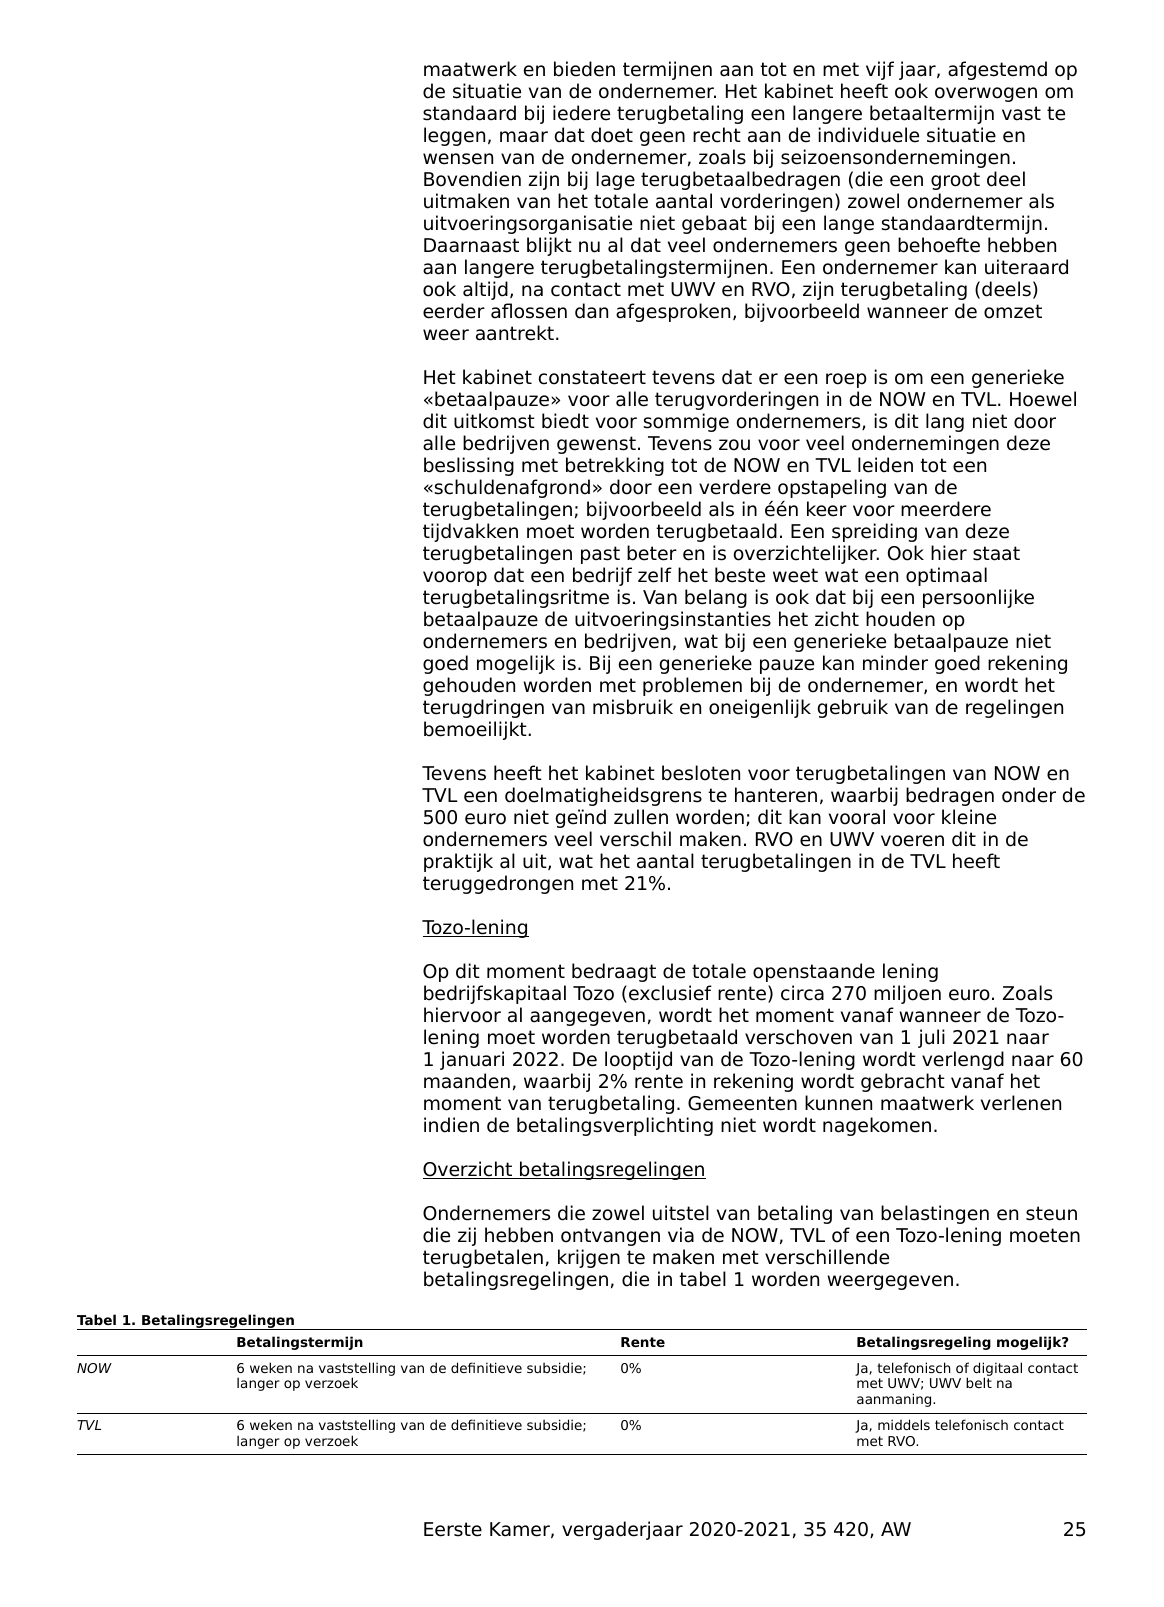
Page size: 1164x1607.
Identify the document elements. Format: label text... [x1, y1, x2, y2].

table_cell Betalingsregeling mogelijk? [850, 1330, 1087, 1355]
subtitle Tozo-lening [422, 917, 1087, 939]
table_header Tabel 1. Betalingsregelingen [77, 1313, 1087, 1329]
text maatwerk en bieden termijnen aan tot en met vijf jaar, afgestemd op de situatie van de ondernemer. Het kabinet heeft ook overwogen om standaard bij iedere terugbetaling een langere betaaltermijn vast te leggen, maar dat doet geen recht aan de individuele situatie en wensen van de ondernemer, zoals bij seizoensondernemingen. Bovendien zijn bij lage terugbetaalbedragen (die een groot deel uitmaken van het totale aantal vorderingen) zowel ondernemer als uitvoeringsorganisatie niet gebaat bij een lange standaardtermijn. Daarnaast blijkt nu al dat veel ondernemers geen behoefte hebben aan langere terugbetalingstermijnen. Een ondernemer kan uiteraard ook altijd, na contact met UWV en RVO, zijn terugbetaling (deels) eerder aflossen dan afgesproken, bijvoorbeeld wanneer de omzet weer aantrekt. [422, 59, 1087, 345]
text Het kabinet constateert tevens dat er een roep is om een generieke «betaalpauze» voor alle terugvorderingen in de NOW en TVL. Hoewel dit uitkomst biedt voor sommige ondernemers, is dit lang niet door alle bedrijven gewenst. Tevens zou voor veel ondernemingen deze beslissing met betrekking tot de NOW en TVL leiden tot een «schuldenafgrond» door een verdere opstapeling van de terugbetalingen; bijvoorbeeld als in één keer voor meerdere tijdvakken moet worden terugbetaald. Een spreiding van deze terugbetalingen past beter en is overzichtelijker. Ook hier staat voorop dat een bedrijf zelf het beste weet wat een optimaal terugbetalingsritme is. Van belang is ook dat bij een persoonlijke betaalpauze de uitvoeringsinstanties het zicht houden op ondernemers en bedrijven, wat bij een generieke betaalpauze niet goed mogelijk is. Bij een generieke pauze kan minder goed rekening gehouden worden met problemen bij de ondernemer, en wordt het terugdringen van misbruik en oneigenlijk gebruik van de regelingen bemoeilijkt. [422, 367, 1087, 741]
table_cell 0% [614, 1414, 850, 1454]
table_cell 0% [614, 1356, 850, 1412]
text Tevens heeft het kabinet besloten voor terugbetalingen van NOW en TVL een doelmatigheidsgrens te hanteren, waarbij bedragen onder de 500 euro niet geïnd zullen worden; dit kan vooral voor kleine ondernemers veel verschil maken. RVO en UWV voeren dit in de praktijk al uit, wat het aantal terugbetalingen in de TVL heeft teruggedrongen met 21%. [422, 763, 1087, 895]
table_cell [77, 1330, 230, 1355]
table_cell 6 weken na vaststelling van de definitieve subsidie; langer op verzoek [230, 1356, 614, 1412]
table_cell NOW [77, 1356, 230, 1412]
subtitle Overzicht betalingsregelingen [422, 1159, 1087, 1181]
table_cell Ja, telefonisch of digitaal contact met UWV; UWV belt na aanmaning. [850, 1356, 1087, 1412]
text Ondernemers die zowel uitstel van betaling van belastingen en steun die zij hebben ontvangen via de NOW, TVL of een Tozo-lening moeten terugbetalen, krijgen te maken met verschillende betalingsregelingen, die in tabel 1 worden weergegeven. [422, 1203, 1087, 1291]
table_cell Ja, middels telefonisch contact met RVO. [850, 1414, 1087, 1454]
text Op dit moment bedraagt de totale openstaande lening bedrijfskapitaal Tozo (exclusief rente) circa 270 miljoen euro. Zoals hiervoor al aangegeven, wordt het moment vanaf wanneer de Tozo-lening moet worden terugbetaald verschoven van 1 juli 2021 naar 1 januari 2022. De looptijd van de Tozo-lening wordt verlengd naar 60 maanden, waarbij 2% rente in rekening wordt gebracht vanaf het moment van terugbetaling. Gemeenten kunnen maatwerk verlenen indien de betalingsverplichting niet wordt nagekomen. [422, 961, 1087, 1137]
table_cell 6 weken na vaststelling van de definitieve subsidie; langer op verzoek [230, 1414, 614, 1454]
table_cell Betalingstermijn [230, 1330, 614, 1355]
table_cell Rente [614, 1330, 850, 1355]
table_cell TVL [77, 1414, 230, 1454]
